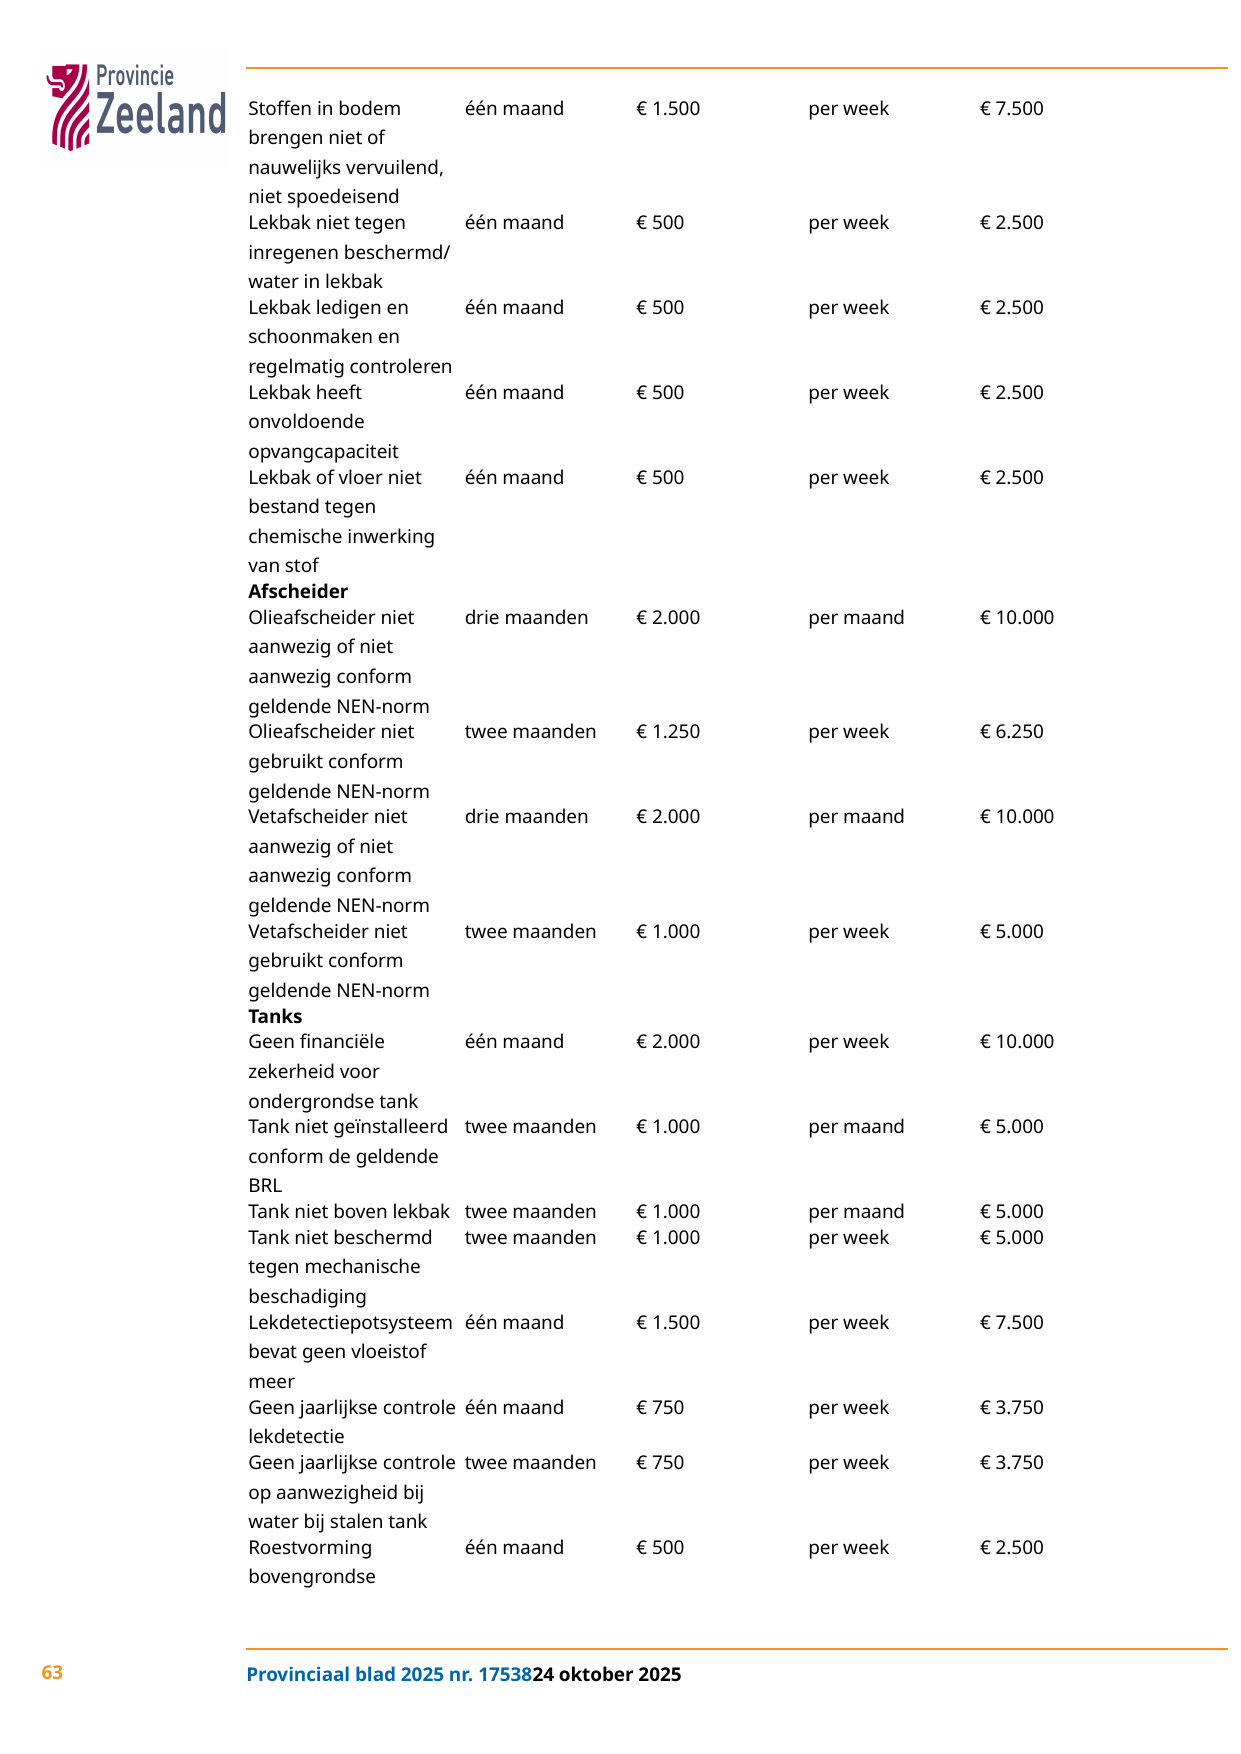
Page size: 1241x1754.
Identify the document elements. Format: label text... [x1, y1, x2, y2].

table_cell € 3.750 [980, 1449, 1152, 1534]
table_cell Geen financiële zekerheid voor ondergrondse tank [248, 1029, 464, 1113]
table_cell € 1.000 [636, 1224, 808, 1309]
table_cell Tank niet boven lekbak [248, 1199, 464, 1224]
table_cell € 3.750 [980, 1394, 1152, 1449]
table_cell per week [808, 1449, 980, 1534]
table_cell € 7.500 [980, 1309, 1152, 1394]
table_cell drie maanden [465, 604, 636, 719]
table_cell € 6.250 [980, 719, 1152, 803]
table_cell € 2.000 [636, 1029, 808, 1113]
table_cell Tanks [248, 1003, 464, 1029]
table_cell € 1.500 [636, 1309, 808, 1394]
table_cell € 1.500 [636, 95, 808, 209]
table_cell Lekbak niet tegen inregenen beschermd/ water in lekbak [248, 209, 464, 294]
table_cell [465, 579, 636, 604]
table_cell per week [808, 209, 980, 294]
table_cell twee maanden [465, 918, 636, 1003]
table_cell per week [808, 379, 980, 464]
table_cell € 750 [636, 1394, 808, 1449]
table_cell per week [808, 1224, 980, 1309]
table_cell twee maanden [465, 1224, 636, 1309]
table_cell [636, 1003, 808, 1029]
table_cell € 7.500 [980, 95, 1152, 209]
table_cell € 500 [636, 1534, 808, 1589]
table_cell Olieafscheider niet gebruikt conform geldende NEN-norm [248, 719, 464, 803]
table_cell één maand [465, 1029, 636, 1113]
table_cell twee maanden [465, 1199, 636, 1224]
table_cell Afscheider [248, 579, 464, 604]
table_cell [808, 1003, 980, 1029]
table_cell één maand [465, 1394, 636, 1449]
table_cell één maand [465, 294, 636, 379]
table_cell twee maanden [465, 1114, 636, 1198]
table_cell € 10.000 [980, 804, 1152, 918]
table_cell Roestvorming bovengrondse [248, 1534, 464, 1589]
table_cell € 5.000 [980, 1199, 1152, 1224]
table_cell één maand [465, 379, 636, 464]
table_cell € 2.000 [636, 604, 808, 719]
table_cell per week [808, 294, 980, 379]
table_cell [465, 1003, 636, 1029]
table_cell € 5.000 [980, 1224, 1152, 1309]
table_cell per week [808, 1309, 980, 1394]
table_cell € 10.000 [980, 604, 1152, 719]
table_cell per maand [808, 804, 980, 918]
table_cell € 1.000 [636, 1114, 808, 1198]
table_cell € 2.500 [980, 209, 1152, 294]
table_cell per week [808, 1029, 980, 1113]
table_cell per week [808, 1534, 980, 1589]
table_cell € 750 [636, 1449, 808, 1534]
table_cell Lekbak of vloer niet bestand tegen chemische inwerking van stof [248, 464, 464, 578]
table_cell € 1.250 [636, 719, 808, 803]
table_cell Lekbak ledigen en schoonmaken en regelmatig controleren [248, 294, 464, 379]
table_cell één maand [465, 209, 636, 294]
table_cell € 5.000 [980, 918, 1152, 1003]
table_cell € 10.000 [980, 1029, 1152, 1113]
table_cell € 2.500 [980, 294, 1152, 379]
picture [41, 47, 231, 172]
table_cell Tank niet geïnstalleerd conform de geldende BRL [248, 1114, 464, 1198]
table_cell [808, 579, 980, 604]
table_cell per week [808, 95, 980, 209]
table_cell [636, 579, 808, 604]
table_cell één maand [465, 1309, 636, 1394]
table_cell per maand [808, 1114, 980, 1198]
table_cell Tank niet beschermd tegen mechanische beschadiging [248, 1224, 464, 1309]
table_cell per maand [808, 604, 980, 719]
table_cell € 500 [636, 209, 808, 294]
table_cell één maand [465, 464, 636, 578]
table_cell Lekdetectiepotsysteem bevat geen vloeistof meer [248, 1309, 464, 1394]
table_cell Olieafscheider niet aanwezig of niet aanwezig conform geldende NEN-norm [248, 604, 464, 719]
table_cell € 5.000 [980, 1114, 1152, 1198]
table_cell Lekbak heeft onvoldoende opvangcapaciteit [248, 379, 464, 464]
table_cell twee maanden [465, 719, 636, 803]
table_cell één maand [465, 95, 636, 209]
table_cell € 500 [636, 294, 808, 379]
table_cell per week [808, 464, 980, 578]
table_cell twee maanden [465, 1449, 636, 1534]
table_cell per week [808, 918, 980, 1003]
table_cell Geen jaarlijkse controle lekdetectie [248, 1394, 464, 1449]
table_cell € 2.500 [980, 1534, 1152, 1589]
table_cell € 500 [636, 379, 808, 464]
table_cell € 2.000 [636, 804, 808, 918]
table_cell € 1.000 [636, 1199, 808, 1224]
table_cell per week [808, 1394, 980, 1449]
table_cell € 2.500 [980, 464, 1152, 578]
table_cell één maand [465, 1534, 636, 1589]
table_cell Vetafscheider niet gebruikt conform geldende NEN-norm [248, 918, 464, 1003]
table_cell [980, 1003, 1152, 1029]
table_cell per week [808, 719, 980, 803]
table_cell € 500 [636, 464, 808, 578]
table_cell Vetafscheider niet aanwezig of niet aanwezig conform geldende NEN-norm [248, 804, 464, 918]
table_cell € 2.500 [980, 379, 1152, 464]
table_cell Geen jaarlijkse controle op aanwezigheid bij water bij stalen tank [248, 1449, 464, 1534]
table_cell drie maanden [465, 804, 636, 918]
table_cell per maand [808, 1199, 980, 1224]
table_cell € 1.000 [636, 918, 808, 1003]
table_cell Stoffen in bodem brengen niet of nauwelijks vervuilend, niet spoedeisend [248, 95, 464, 209]
table_cell [980, 579, 1152, 604]
